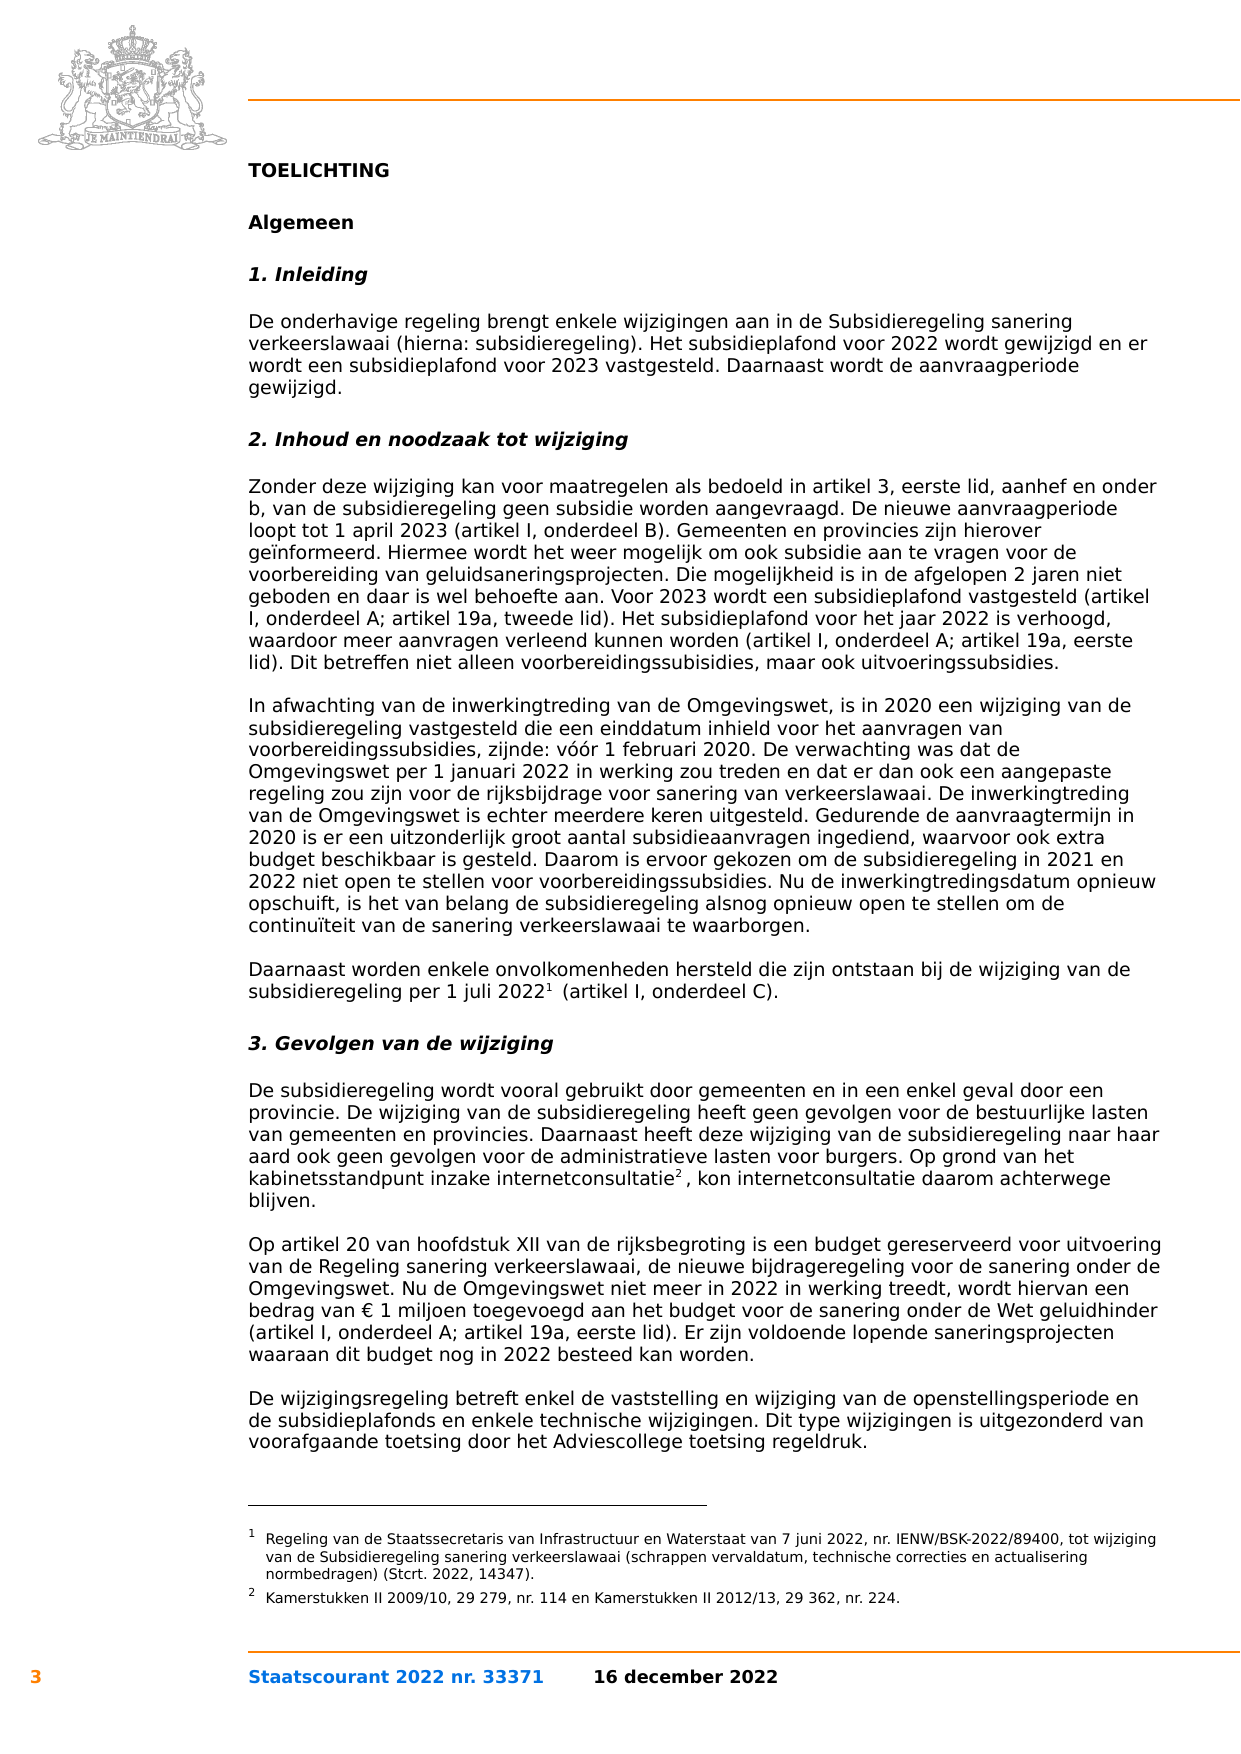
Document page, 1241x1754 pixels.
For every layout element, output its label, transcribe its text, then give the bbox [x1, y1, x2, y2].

text Daarnaast worden enkele onvolkomenheden hersteld die zijn ontstaan bij de wijziging van de subsidieregeling per 1 juli 2022 (artikel I, onderdeel C). [248, 959, 1163, 1003]
text De wijzigingsregeling betreft enkel de vaststelling en wijziging van de openstellingsperiode en de subsidieplafonds en enkele technische wijzigingen. Dit type wijzigingen is uitgezonderd van voorafgaande toetsing door het Adviescollege toetsing regeldruk. [248, 1387, 1163, 1453]
text Zonder deze wijziging kan voor maatregelen als bedoeld in artikel 3, eerste lid, aanhef en onder b, van de subsidieregeling geen subsidie worden aangevraagd. De nieuwe aanvraagperiode loopt tot 1 april 2023 (artikel I, onderdeel B). Gemeenten en provincies zijn hierover geïnformeerd. Hiermee wordt het weer mogelijk om ook subsidie aan te vragen voor de voorbereiding van geluidsaneringsprojecten. Die mogelijkheid is in de afgelopen 2 jaren niet geboden en daar is wel behoefte aan. Voor 2023 wordt een subsidieplafond vastgesteld (artikel I, onderdeel A; artikel 19a, tweede lid). Het subsidieplafond voor het jaar 2022 is verhoogd, waardoor meer aanvragen verleend kunnen worden (artikel I, onderdeel A; artikel 19a, eerste lid). Dit betreffen niet alleen voorbereidingssubisidies, maar ook uitvoeringssubsidies. [248, 476, 1163, 673]
subtitle 3. Gevolgen van de wijziging [248, 1033, 1163, 1055]
text Kamerstukken II 2009/10, 29 279, nr. 114 en Kamerstukken II 2012/13, 29 362, nr. 224. [248, 1586, 1163, 1608]
subtitle TOELICHTING [248, 160, 1163, 182]
subtitle Algemeen [248, 212, 1163, 234]
text Op artikel 20 van hoofdstuk XII van de rijksbegroting is een budget gereserveerd voor uitvoering van de Regeling sanering verkeerslawaai, de nieuwe bijdrageregeling voor de sanering onder de Omgevingswet. Nu de Omgevingswet niet meer in 2022 in werking treedt, wordt hiervan een bedrag van € 1 miljoen toegevoegd aan het budget voor de sanering onder de Wet geluidhinder (artikel I, onderdeel A; artikel 19a, eerste lid). Er zijn voldoende lopende saneringsprojecten waaraan dit budget nog in 2022 besteed kan worden. [248, 1234, 1163, 1366]
subtitle 1. Inleiding [248, 264, 1163, 286]
text Regeling van de Staatssecretaris van Infrastructuur en Waterstaat van 7 juni 2022, nr. IENW/BSK-2022/89400, tot wijziging van de Subsidieregeling sanering verkeerslawaai (schrappen vervaldatum, technische correcties en actualisering normbedragen) (Stcrt. 2022, 14347). [248, 1527, 1163, 1583]
picture [38, 25, 227, 150]
text In afwachting van de inwerkingtreding van de Omgevingswet, is in 2020 een wijziging van de subsidieregeling vastgesteld die een einddatum inhield voor het aanvragen van voorbereidingssubsidies, zijnde: vóór 1 februari 2020. De verwachting was dat de Omgevingswet per 1 januari 2022 in werking zou treden en dat er dan ook een aangepaste regeling zou zijn voor de rijksbijdrage voor sanering van verkeerslawaai. De inwerkingtreding van de Omgevingswet is echter meerdere keren uitgesteld. Gedurende de aanvraagtermijn in 2020 is er een uitzonderlijk groot aantal subsidieaanvragen ingediend, waarvoor ook extra budget beschikbaar is gesteld. Daarom is ervoor gekozen om de subsidieregeling in 2021 en 2022 niet open te stellen voor voorbereidingssubsidies. Nu de inwerkingtredingsdatum opnieuw opschuift, is het van belang de subsidieregeling alsnog opnieuw open te stellen om de continuïteit van de sanering verkeerslawaai te waarborgen. [248, 695, 1163, 937]
text De subsidieregeling wordt vooral gebruikt door gemeenten en in een enkel geval door een provincie. De wijziging van de subsidieregeling heeft geen gevolgen voor de bestuurlijke lasten van gemeenten en provincies. Daarnaast heeft deze wijziging van de subsidieregeling naar haar aard ook geen gevolgen voor de administratieve lasten voor burgers. Op grond van het kabinetsstandpunt inzake internetconsultatie, kon internetconsultatie daarom achterwege blijven. [248, 1080, 1163, 1212]
subtitle 2. Inhoud en noodzaak tot wijziging [248, 429, 1163, 451]
text De onderhavige regeling brengt enkele wijzigingen aan in de Subsidieregeling sanering verkeerslawaai (hierna: subsidieregeling). Het subsidieplafond voor 2022 wordt gewijzigd en er wordt een subsidieplafond voor 2023 vastgesteld. Daarnaast wordt de aanvraagperiode gewijzigd. [248, 311, 1163, 399]
